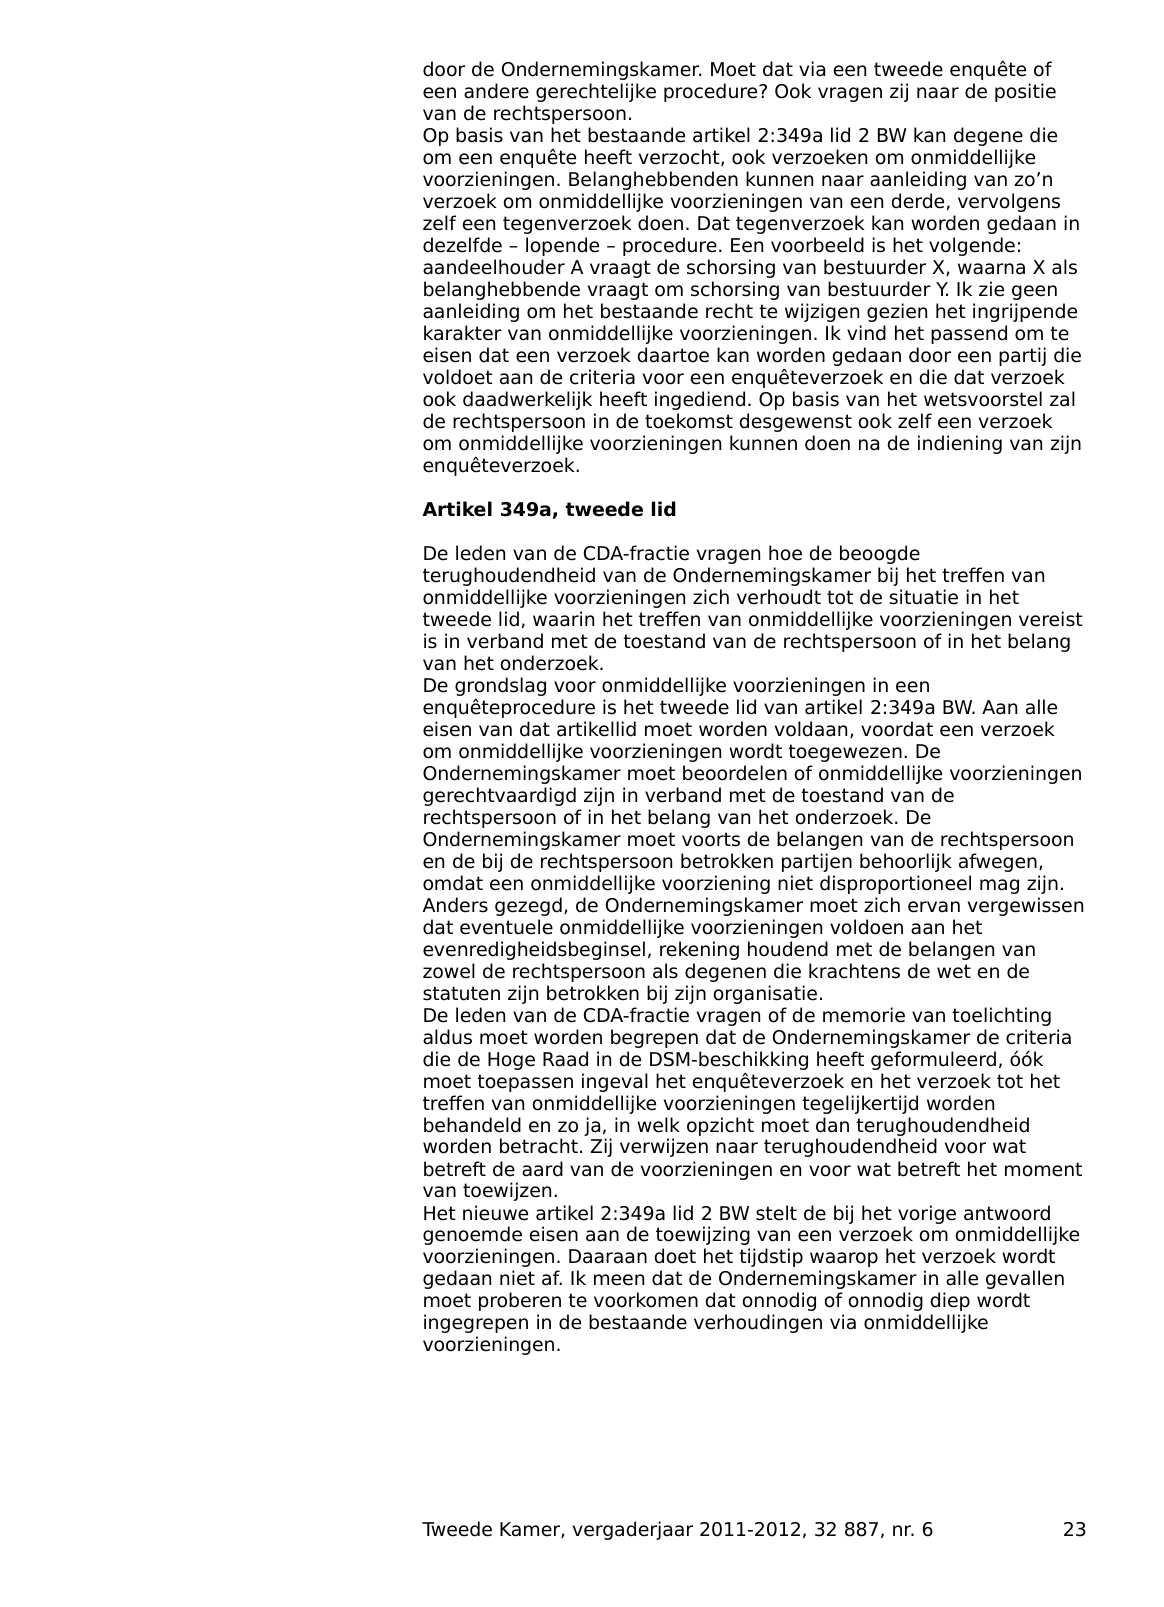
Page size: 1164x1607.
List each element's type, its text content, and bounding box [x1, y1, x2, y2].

text De grondslag voor onmiddellijke voorzieningen in een enquêteprocedure is het tweede lid van artikel 2:349a BW. Aan alle eisen van dat artikellid moet worden voldaan, voordat een verzoek om onmiddellijke voorzieningen wordt toegewezen. De Ondernemingskamer moet beoordelen of onmiddellijke voorzieningen gerechtvaardigd zijn in verband met de toestand van de rechtspersoon of in het belang van het onderzoek. De Ondernemingskamer moet voorts de belangen van de rechtspersoon en de bij de rechtspersoon betrokken partijen behoorlijk afwegen, omdat een onmiddellijke voorziening niet disproportioneel mag zijn. Anders gezegd, de Ondernemingskamer moet zich ervan vergewissen dat eventuele onmiddellijke voorzieningen voldoen aan het evenredigheidsbeginsel, rekening houdend met de belangen van zowel de rechtspersoon als degenen die krachtens de wet en de statuten zijn betrokken bij zijn organisatie. [422, 675, 1087, 1004]
text De leden van de CDA-fractie vragen hoe de beoogde terughoudendheid van de Ondernemingskamer bij het treffen van onmiddellijke voorzieningen zich verhoudt tot de situatie in het tweede lid, waarin het treffen van onmiddellijke voorzieningen vereist is in verband met de toestand van de rechtspersoon of in het belang van het onderzoek. [422, 543, 1087, 675]
text Het nieuwe artikel 2:349a lid 2 BW stelt de bij het vorige antwoord genoemde eisen aan de toewijzing van een verzoek om onmiddellijke voorzieningen. Daaraan doet het tijdstip waarop het verzoek wordt gedaan niet af. Ik meen dat de Ondernemingskamer in alle gevallen moet proberen te voorkomen dat onnodig of onnodig diep wordt ingegrepen in de bestaande verhoudingen via onmiddellijke voorzieningen. [422, 1202, 1087, 1356]
text door de Ondernemingskamer. Moet dat via een tweede enquête of een andere gerechtelijke procedure? Ook vragen zij naar de positie van de rechtspersoon. [422, 59, 1087, 125]
text De leden van de CDA-fractie vragen of de memorie van toelichting aldus moet worden begrepen dat de Ondernemingskamer de criteria die de Hoge Raad in de DSM-beschikking heeft geformuleerd, óók moet toepassen ingeval het enquêteverzoek en het verzoek tot het treffen van onmiddellijke voorzieningen tegelijkertijd worden behandeld en zo ja, in welk opzicht moet dan terughoudendheid worden betracht. Zij verwijzen naar terughoudendheid voor wat betreft de aard van de voorzieningen en voor wat betreft het moment van toewijzen. [422, 1004, 1087, 1202]
subtitle Artikel 349a, tweede lid [422, 499, 1087, 521]
text Op basis van het bestaande artikel 2:349a lid 2 BW kan degene die om een enquête heeft verzocht, ook verzoeken om onmiddellijke voorzieningen. Belanghebbenden kunnen naar aanleiding van zo’n verzoek om onmiddellijke voorzieningen van een derde, vervolgens zelf een tegenverzoek doen. Dat tegenverzoek kan worden gedaan in dezelfde – lopende – procedure. Een voorbeeld is het volgende: aandeelhouder A vraagt de schorsing van bestuurder X, waarna X als belanghebbende vraagt om schorsing van bestuurder Y. Ik zie geen aanleiding om het bestaande recht te wijzigen gezien het ingrijpende karakter van onmiddellijke voorzieningen. Ik vind het passend om te eisen dat een verzoek daartoe kan worden gedaan door een partij die voldoet aan de criteria voor een enquêteverzoek en die dat verzoek ook daadwerkelijk heeft ingediend. Op basis van het wetsvoorstel zal de rechtspersoon in de toekomst desgewenst ook zelf een verzoek om onmiddellijke voorzieningen kunnen doen na de indiening van zijn enquêteverzoek. [422, 125, 1087, 477]
